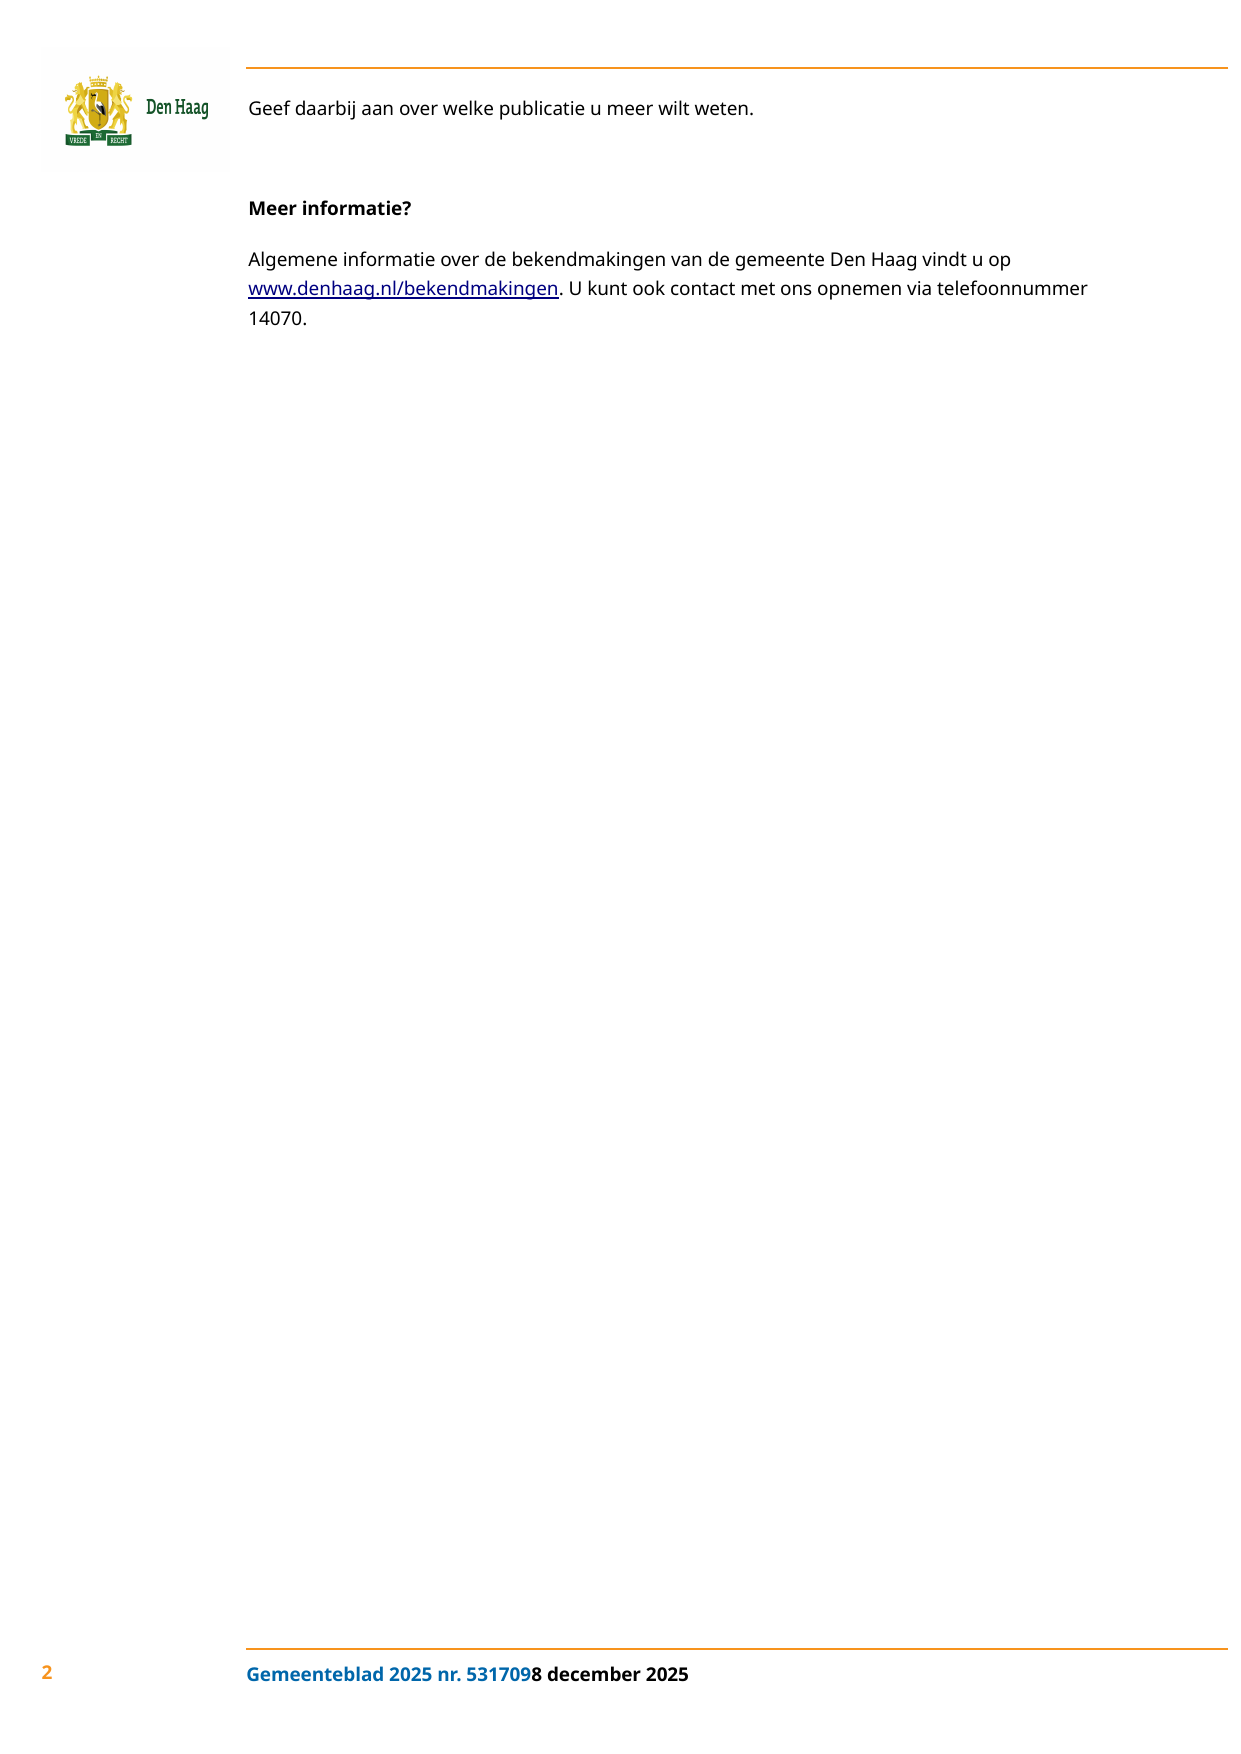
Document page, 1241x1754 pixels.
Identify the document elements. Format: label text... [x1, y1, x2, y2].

text Algemene informatie over de bekendmakingen van de gemeente Den Haag vindt u op www.denhaag.nl/bekendmakingen. U kunt ook contact met ons opnemen via telefoonnummer 14070. [248, 246, 1152, 331]
text Geef daarbij aan over welke publicatie u meer wilt weten. [248, 95, 1152, 121]
text Meer informatie? [248, 196, 1152, 221]
picture [41, 47, 231, 172]
